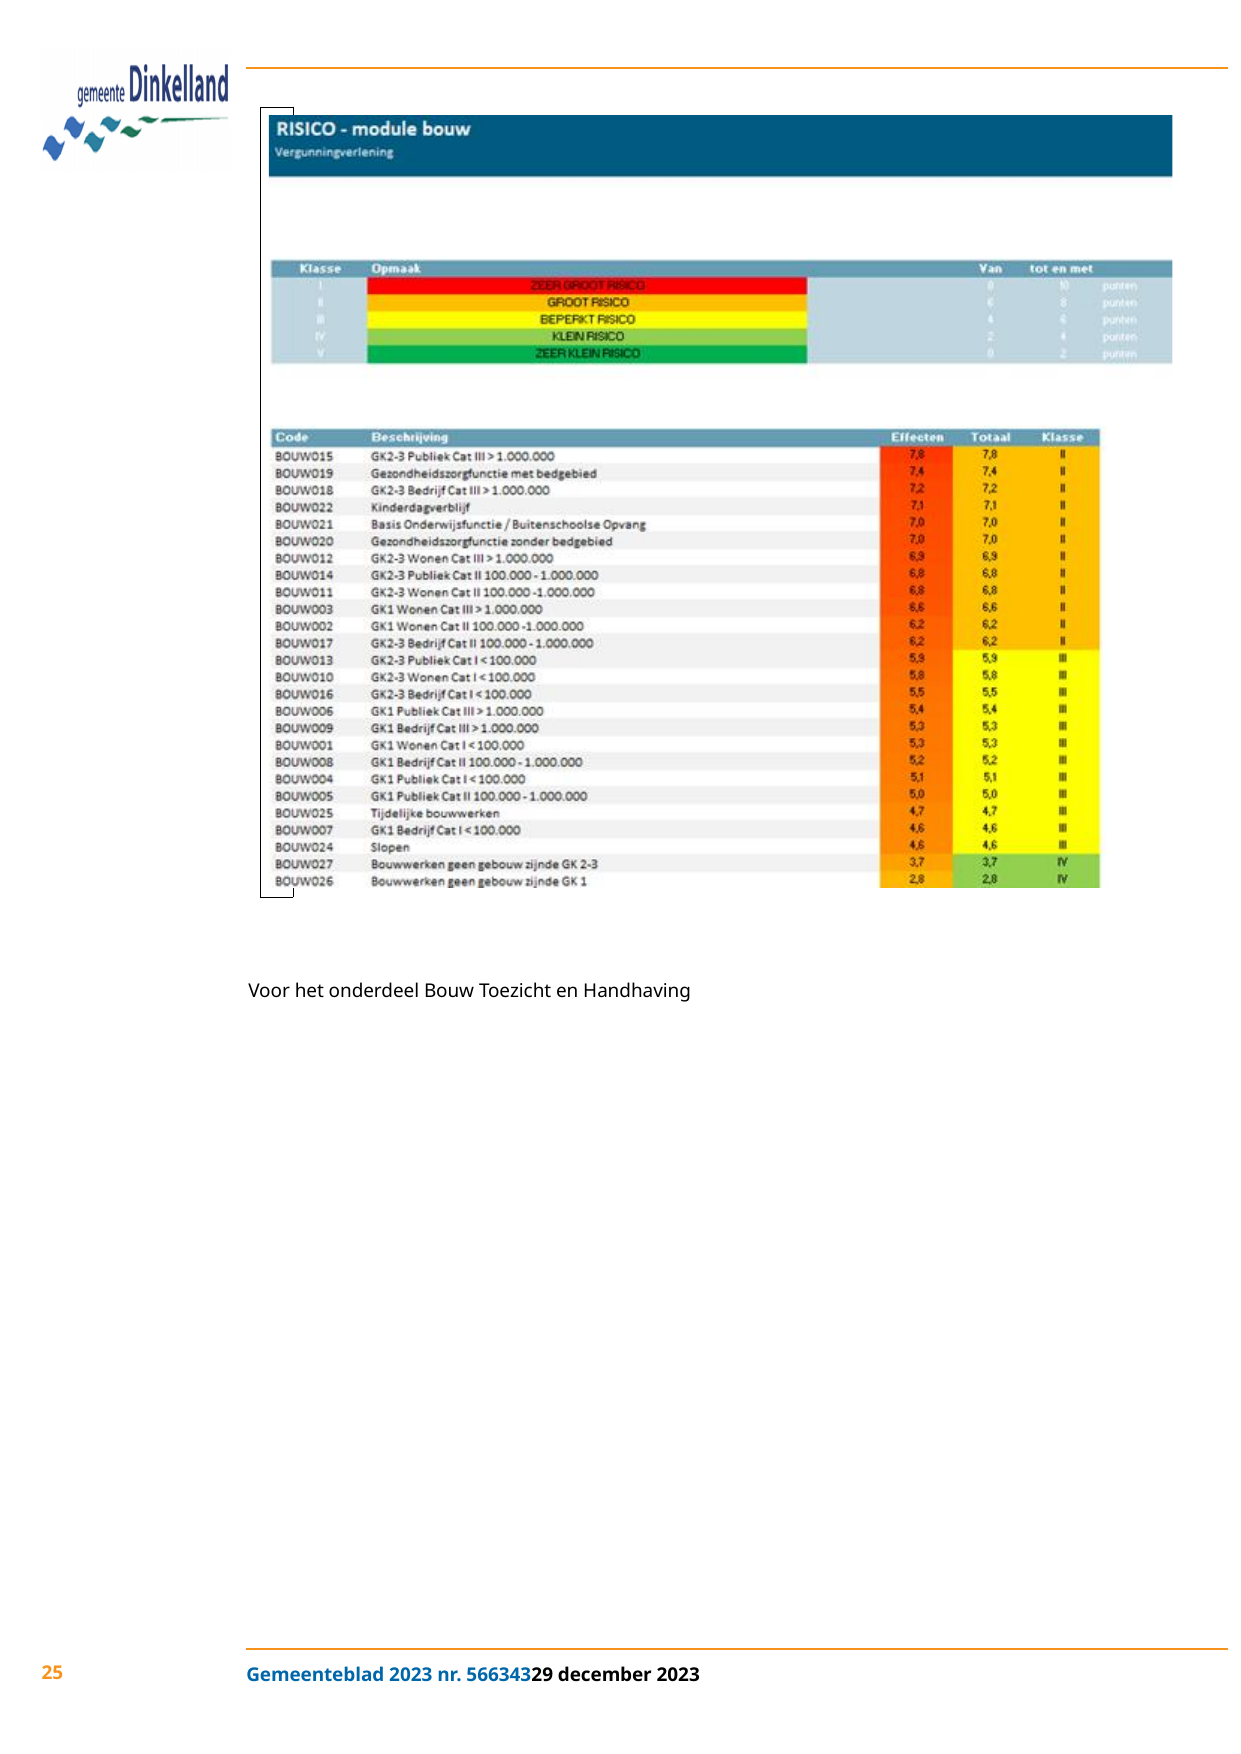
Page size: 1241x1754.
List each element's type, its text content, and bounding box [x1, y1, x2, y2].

picture [268, 176, 1173, 888]
picture [274, 115, 337, 138]
picture [416, 115, 471, 138]
picture [340, 118, 419, 137]
text Voor het onderdeel Bouw Toezicht en Handhaving [248, 977, 1152, 1003]
picture [275, 147, 396, 159]
picture [41, 47, 231, 172]
